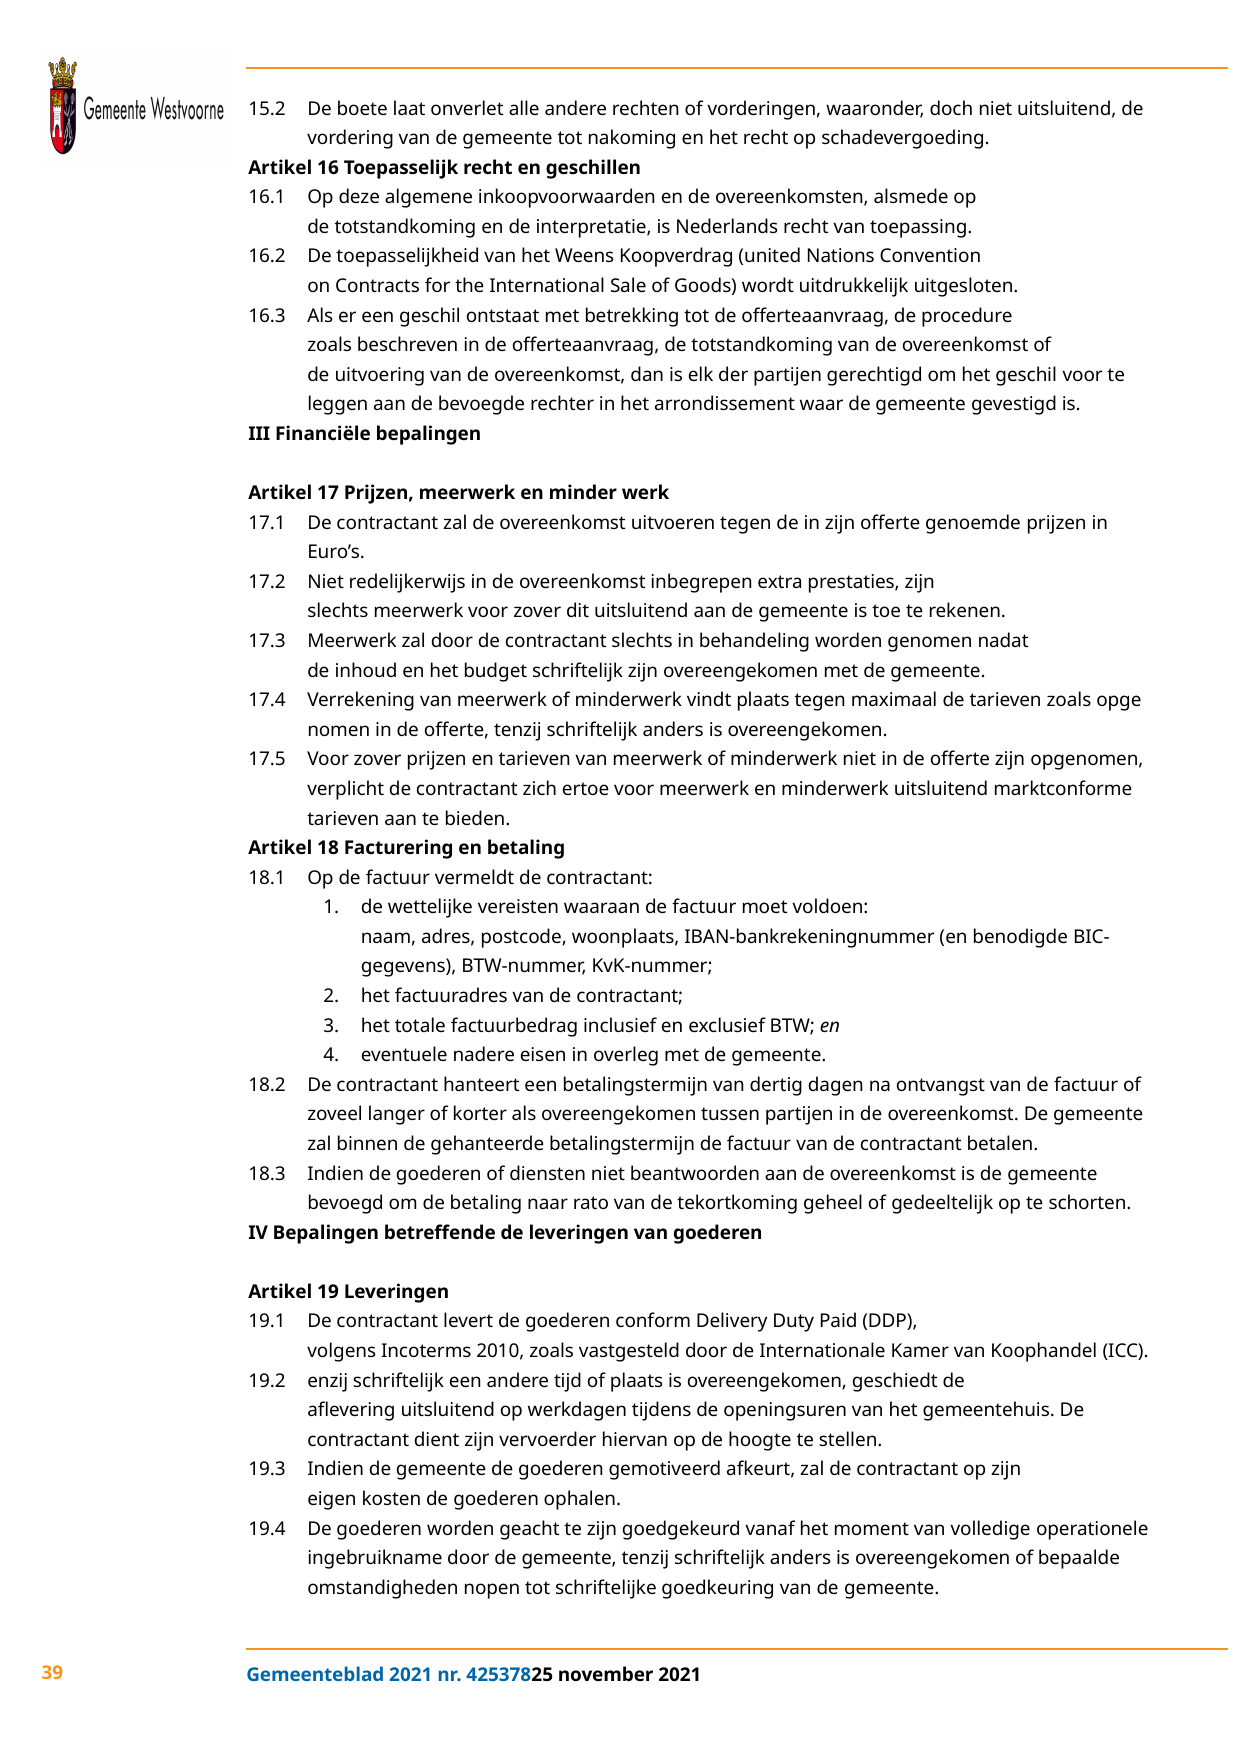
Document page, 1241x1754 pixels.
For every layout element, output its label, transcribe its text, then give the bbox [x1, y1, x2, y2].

list Verrekening van meerwerk of minderwerk vindt plaats tegen maximaal de tarieven zoals opgenomen in de offerte, tenzij schriftelijk anders is overeengekomen. [248, 686, 1152, 742]
list de wettelijke vereisten waaraan de factuur moet voldoen: [323, 893, 1152, 919]
list Voor zover prijzen en tarieven van meerwerk of minderwerk niet in de offerte zijn opgenomen, verplicht de contractant zich ertoe voor meerwerk en minderwerk uitsluitend marktconforme tarieven aan te bieden. [248, 746, 1152, 831]
text III Financiële bepalingen [248, 420, 1152, 446]
list Niet redelijkerwijs in de overeenkomst inbegrepen extra prestaties, zijn slechts meerwerk voor zover dit uitsluitend aan de gemeente is toe te rekenen. [248, 568, 1152, 623]
list De goederen worden geacht te zijn goedgekeurd vanaf het moment van volledige operationele ingebruikname door de gemeente, tenzij schriftelijk anders is overeengekomen of bepaalde omstandigheden nopen tot schriftelijke goedkeuring van de gemeente. [248, 1515, 1152, 1600]
picture [41, 47, 231, 172]
list De contractant zal de overeenkomst uitvoeren tegen de in zijn offerte genoemde prijzen in Euro’s. [248, 509, 1152, 564]
text Artikel 19 Leveringen [248, 1278, 1152, 1304]
text Artikel 17 Prijzen, meerwerk en minder werk [248, 479, 1152, 505]
text Artikel 16 Toepasselijk recht en geschillen [248, 154, 1152, 180]
list Meerwerk zal door de contractant slechts in behandeling worden genomen nadat de inhoud en het budget schriftelijk zijn overeengekomen met de gemeente. [248, 627, 1152, 683]
list eventuele nadere eisen in overleg met de gemeente. [323, 1041, 1152, 1067]
list naam, adres, postcode, woonplaats, IBAN-bankrekeningnummer (en benodigde BIC-gegevens), BTW-nummer, KvK-nummer; [323, 923, 1152, 978]
list Als er een geschil ontstaat met betrekking tot de offerteaanvraag, de procedure zoals beschreven in de offerteaanvraag, de totstandkoming van de overeenkomst of de uitvoering van de overeenkomst, dan is elk der partijen gerechtigd om het geschil voor te leggen aan de bevoegde rechter in het arrondissement waar de gemeente gevestigd is. [248, 302, 1152, 416]
text IV Bepalingen betreffende de leveringen van goederen [248, 1219, 1152, 1245]
list het totale factuurbedrag inclusief en exclusief BTW; en [323, 1012, 1152, 1038]
list De contractant levert de goederen conform Delivery Duty Paid (DDP), volgens Incoterms 2010, zoals vastgesteld door de Internationale Kamer van Koophandel (ICC). [248, 1308, 1152, 1363]
list De boete laat onverlet alle andere rechten of vorderingen, waaronder, doch niet uitsluitend, de vordering van de gemeente tot nakoming en het recht op schadevergoeding. [248, 95, 1152, 150]
list Indien de goederen of diensten niet beantwoorden aan de overeenkomst is de gemeente bevoegd om de betaling naar rato van de tekortkoming geheel of gedeeltelijk op te schorten. [248, 1160, 1152, 1215]
list De contractant hanteert een betalingstermijn van dertig dagen na ontvangst van de factuur of zoveel langer of korter als overeengekomen tussen partijen in de overeenkomst. De gemeente zal binnen de gehanteerde betalingstermijn de factuur van de contractant betalen. [248, 1071, 1152, 1156]
list De toepasselijkheid van het Weens Koopverdrag (united Nations Convention on Contracts for the International Sale of Goods) wordt uitdrukkelijk uitgesloten. [248, 243, 1152, 298]
list het factuuradres van de contractant; [323, 982, 1152, 1008]
list enzij schriftelijk een andere tijd of plaats is overeengekomen, geschiedt de aflevering uitsluitend op werkdagen tijdens de openingsuren van het gemeentehuis. De contractant dient zijn vervoerder hiervan op de hoogte te stellen. [248, 1367, 1152, 1452]
list Indien de gemeente de goederen gemotiveerd afkeurt, zal de contractant op zijn eigen kosten de goederen ophalen. [248, 1456, 1152, 1511]
list Op deze algemene inkoopvoorwaarden en de overeenkomsten, alsmede op de totstandkoming en de interpretatie, is Nederlands recht van toepassing. [248, 183, 1152, 239]
text Artikel 18 Facturering en betaling [248, 834, 1152, 860]
list Op de factuur vermeldt de contractant: [248, 864, 1152, 890]
